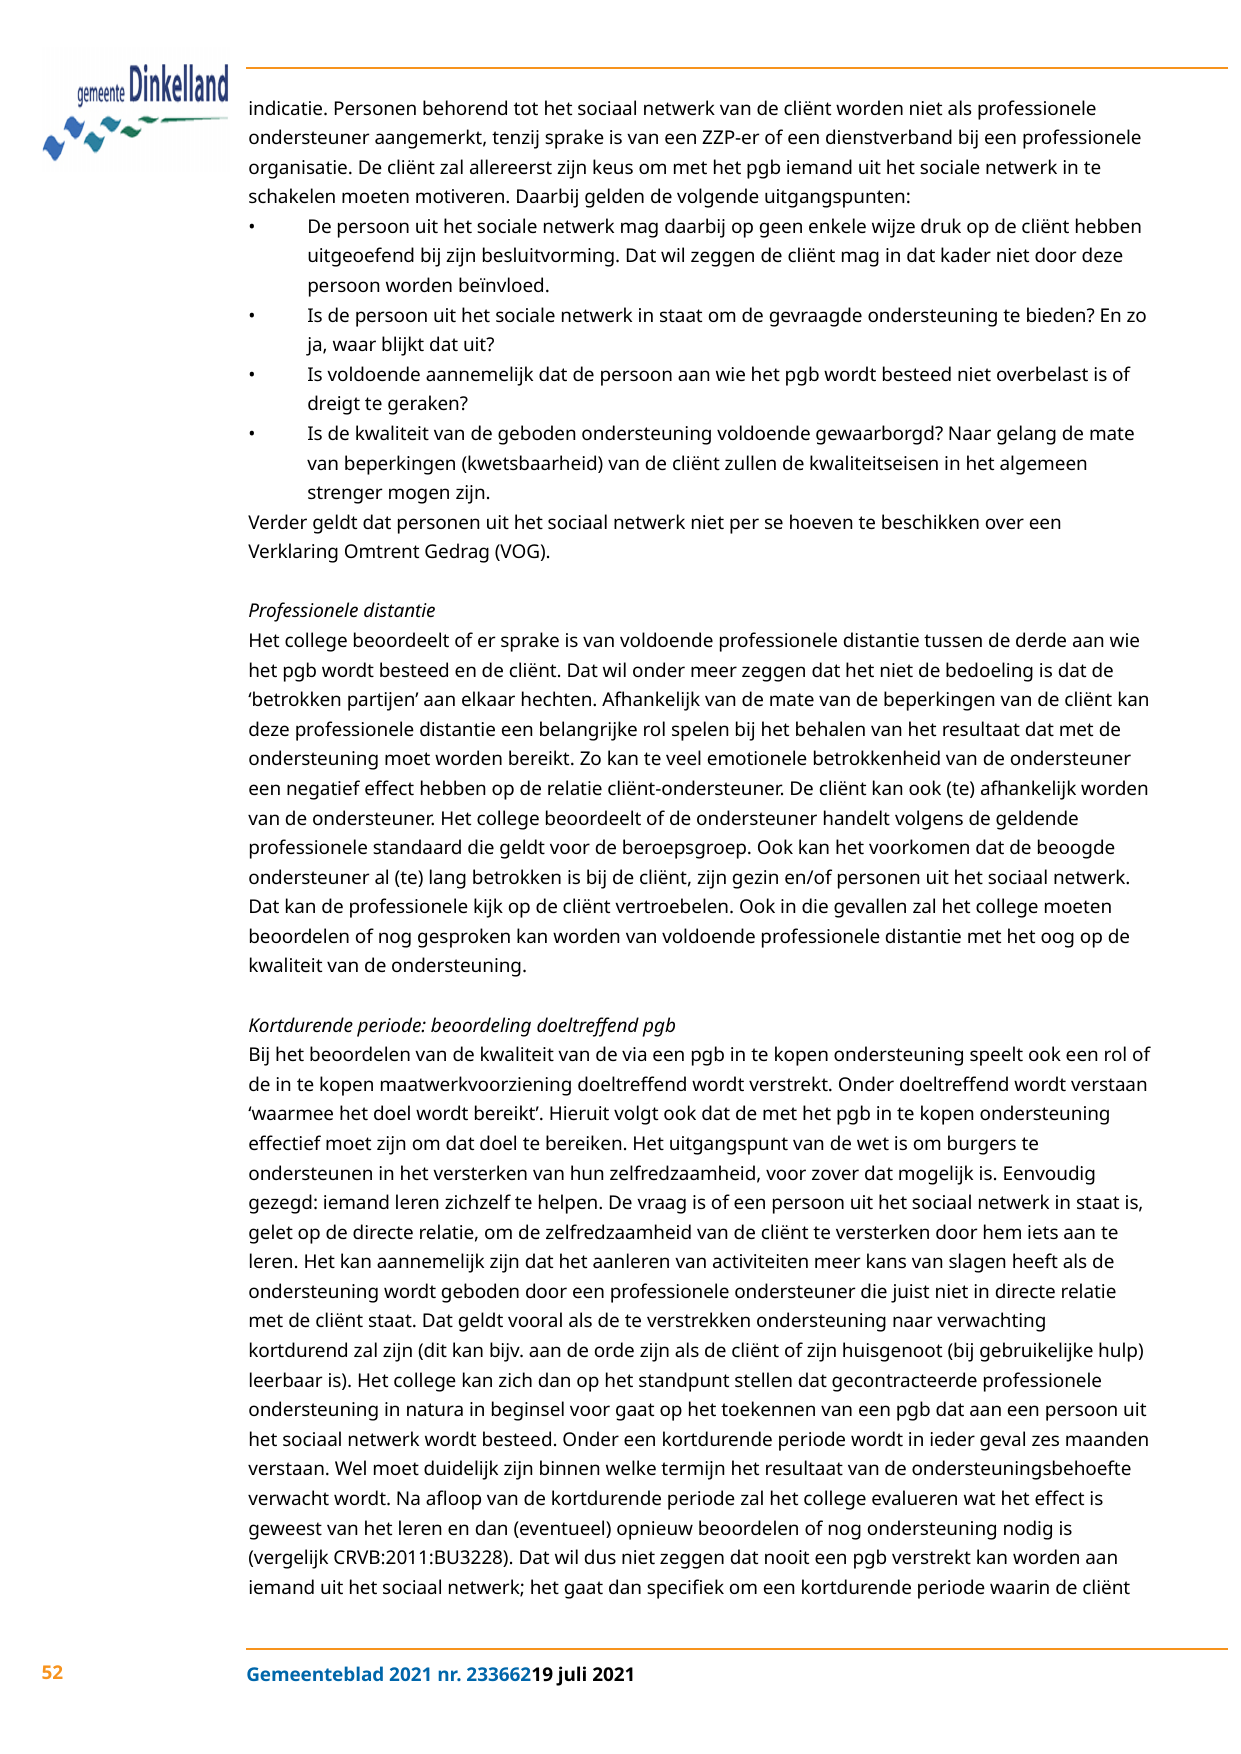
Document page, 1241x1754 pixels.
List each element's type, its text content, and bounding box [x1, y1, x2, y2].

list De persoon uit het sociale netwerk mag daarbij op geen enkele wijze druk op de cliënt hebben uitgeoefend bij zijn besluitvorming. Dat wil zeggen de cliënt mag in dat kader niet door deze persoon worden beïnvloed. [248, 213, 1152, 298]
text Professionele distantie [248, 598, 1152, 623]
list Is de kwaliteit van de geboden ondersteuning voldoende gewaarborgd? Naar gelang de mate van beperkingen (kwetsbaarheid) van de cliënt zullen de kwaliteitseisen in het algemeen strenger mogen zijn. [248, 420, 1152, 505]
text Verder geldt dat personen uit het sociaal netwerk niet per se hoeven te beschikken over een Verklaring Omtrent Gedrag (VOG). [248, 509, 1152, 564]
list Is voldoende aannemelijk dat de persoon aan wie het pgb wordt besteed niet overbelast is of dreigt te geraken? [248, 361, 1152, 416]
text Bij het beoordelen van de kwaliteit van de via een pgb in te kopen ondersteuning speelt ook een rol of de in te kopen maatwerkvoorziening doeltreffend wordt verstrekt. Onder doeltreffend wordt verstaan ‘waarmee het doel wordt bereikt’. Hieruit volgt ook dat de met het pgb in te kopen ondersteuning effectief moet zijn om dat doel te bereiken. Het uitgangspunt van de wet is om burgers te ondersteunen in het versterken van hun zelfredzaamheid, voor zover dat mogelijk is. Eenvoudig gezegd: iemand leren zichzelf te helpen. De vraag is of een persoon uit het sociaal netwerk in staat is, gelet op de directe relatie, om de zelfredzaamheid van de cliënt te versterken door hem iets aan te leren. Het kan aannemelijk zijn dat het aanleren van activiteiten meer kans van slagen heeft als de ondersteuning wordt geboden door een professionele ondersteuner die juist niet in directe relatie met de cliënt staat. Dat geldt vooral als de te verstrekken ondersteuning naar verwachting kortdurend zal zijn (dit kan bijv. aan de orde zijn als de cliënt of zijn huisgenoot (bij gebruikelijke hulp) leerbaar is). Het college kan zich dan op het standpunt stellen dat gecontracteerde professionele ondersteuning in natura in beginsel voor gaat op het toekennen van een pgb dat aan een persoon uit het sociaal netwerk wordt besteed. Onder een kortdurende periode wordt in ieder geval zes maanden verstaan. Wel moet duidelijk zijn binnen welke termijn het resultaat van de ondersteuningsbehoefte verwacht wordt. Na afloop van de kortdurende periode zal het college evalueren wat het effect is geweest van het leren en dan (eventueel) opnieuw beoordelen of nog ondersteuning nodig is (vergelijk CRVB:2011:BU3228). Dat wil dus niet zeggen dat nooit een pgb verstrekt kan worden aan iemand uit het sociaal netwerk; het gaat dan specifiek om een kortdurende periode waarin de cliënt [248, 1041, 1152, 1600]
text indicatie. Personen behorend tot het sociaal netwerk van de cliënt worden niet als professionele ondersteuner aangemerkt, tenzij sprake is van een ZZP-er of een dienstverband bij een professionele organisatie. De cliënt zal allereerst zijn keus om met het pgb iemand uit het sociale netwerk in te schakelen moeten motiveren. Daarbij gelden de volgende uitgangspunten: [248, 95, 1152, 209]
text Kortdurende periode: beoordeling doeltreffend pgb [248, 1012, 1152, 1038]
text Het college beoordeelt of er sprake is van voldoende professionele distantie tussen de derde aan wie het pgb wordt besteed en de cliënt. Dat wil onder meer zeggen dat het niet de bedoeling is dat de ‘betrokken partijen’ aan elkaar hechten. Afhankelijk van de mate van de beperkingen van de cliënt kan deze professionele distantie een belangrijke rol spelen bij het behalen van het resultaat dat met de ondersteuning moet worden bereikt. Zo kan te veel emotionele betrokkenheid van de ondersteuner een negatief effect hebben op de relatie cliënt-ondersteuner. De cliënt kan ook (te) afhankelijk worden van de ondersteuner. Het college beoordeelt of de ondersteuner handelt volgens de geldende professionele standaard die geldt voor de beroepsgroep. Ook kan het voorkomen dat de beoogde ondersteuner al (te) lang betrokken is bij de cliënt, zijn gezin en/of personen uit het sociaal netwerk. Dat kan de professionele kijk op de cliënt vertroebelen. Ook in die gevallen zal het college moeten beoordelen of nog gesproken kan worden van voldoende professionele distantie met het oog op de kwaliteit van de ondersteuning. [248, 627, 1152, 978]
list Is de persoon uit het sociale netwerk in staat om de gevraagde ondersteuning te bieden? En zo ja, waar blijkt dat uit? [248, 302, 1152, 357]
picture [41, 47, 231, 172]
